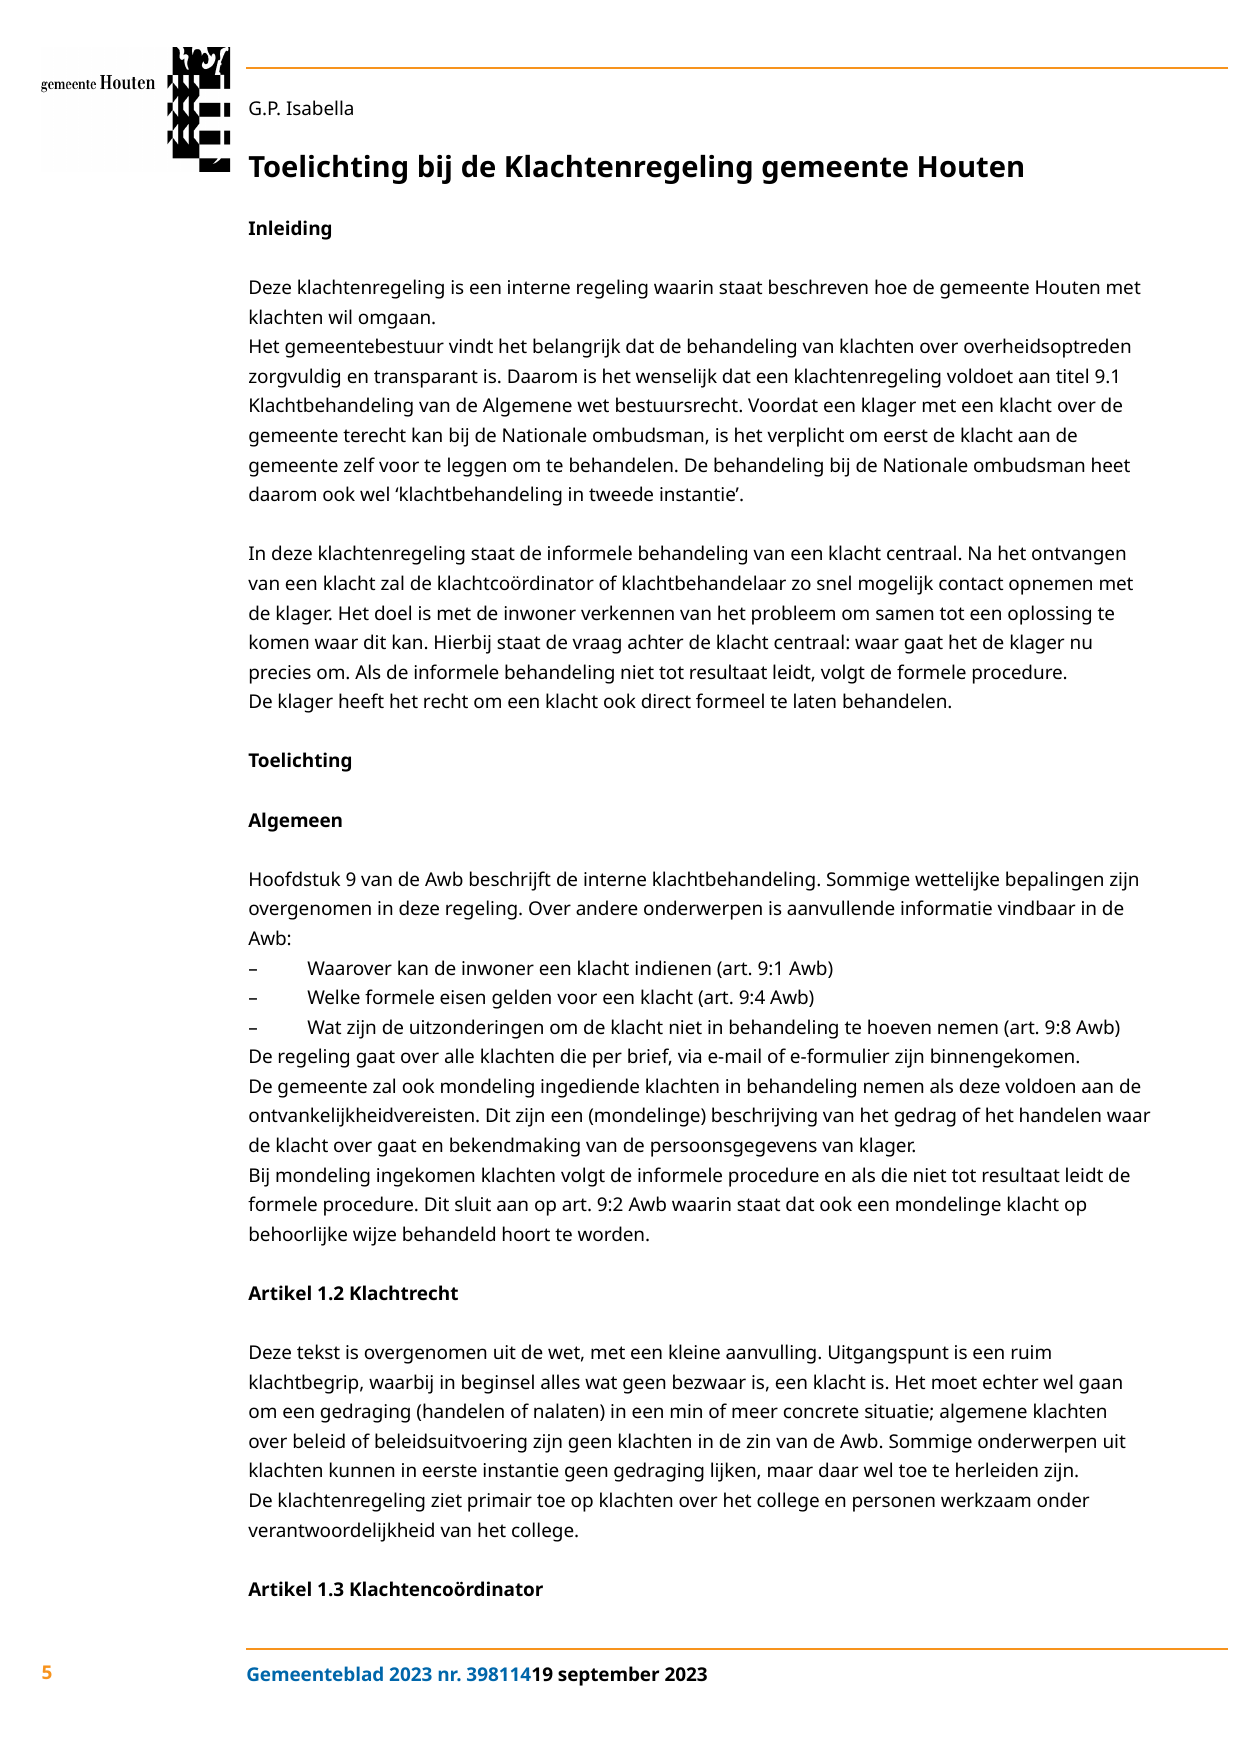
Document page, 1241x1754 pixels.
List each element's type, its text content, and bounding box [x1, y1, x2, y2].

text Deze tekst is overgenomen uit de wet, met een kleine aanvulling. Uitgangspunt is een ruim klachtbegrip, waarbij in beginsel alles wat geen bezwaar is, een klacht is. Het moet echter wel gaan om een gedraging (handelen of nalaten) in een min of meer concrete situatie; algemene klachten over beleid of beleidsuitvoering zijn geen klachten in de zin van de Awb. Sommige onderwerpen uit klachten kunnen in eerste instantie geen gedraging lijken, maar daar wel toe te herleiden zijn. [248, 1339, 1152, 1483]
text Inleiding [248, 215, 1152, 241]
text De regeling gaat over alle klachten die per brief, via e-mail of e-formulier zijn binnengekomen. [248, 1043, 1152, 1069]
text Toelichting [248, 748, 1152, 773]
text Bij mondeling ingekomen klachten volgt de informele procedure en als die niet tot resultaat leidt de formele procedure. Dit sluit aan op art. 9:2 Awb waarin staat dat ook een mondelinge klacht op behoorlijke wijze behandeld hoort te worden. [248, 1162, 1152, 1247]
text De gemeente zal ook mondeling ingediende klachten in behandeling nemen als deze voldoen aan de ontvankelijkheidvereisten. Dit zijn een (mondelinge) beschrijving van het gedrag of het handelen waar de klacht over gaat en bekendmaking van de persoonsgegevens van klager. [248, 1073, 1152, 1158]
picture [41, 47, 231, 172]
text G.P. Isabella [248, 95, 1152, 121]
list Waarover kan de inwoner een klacht indienen (art. 9:1 Awb) [248, 955, 1152, 980]
list Welke formele eisen gelden voor een klacht (art. 9:4 Awb) [248, 984, 1152, 1010]
text De klachtenregeling ziet primair toe op klachten over het college en personen werkzaam onder verantwoordelijkheid van het college. [248, 1487, 1152, 1542]
text Toelichting bij de Klachtenregeling gemeente Houten [248, 146, 1152, 186]
text Algemeen [248, 807, 1152, 832]
text Artikel 1.3 Klachtencoördinator [248, 1576, 1152, 1602]
text Hoofdstuk 9 van de Awb beschrijft de interne klachtbehandeling. Sommige wettelijke bepalingen zijn overgenomen in deze regeling. Over andere onderwerpen is aanvullende informatie vindbaar in de Awb: [248, 866, 1152, 951]
text De klager heeft het recht om een klacht ook direct formeel te laten behandelen. [248, 688, 1152, 714]
list Wat zijn de uitzonderingen om de klacht niet in behandeling te hoeven nemen (art. 9:8 Awb) [248, 1014, 1152, 1039]
text Deze klachtenregeling is een interne regeling waarin staat beschreven hoe de gemeente Houten met klachten wil omgaan. [248, 274, 1152, 329]
text Het gemeentebestuur vindt het belangrijk dat de behandeling van klachten over overheidsoptreden zorgvuldig en transparant is. Daarom is het wenselijk dat een klachtenregeling voldoet aan titel 9.1 Klachtbehandeling van de Algemene wet bestuursrecht. Voordat een klager met een klacht over de gemeente terecht kan bij de Nationale ombudsman, is het verplicht om eerst de klacht aan de gemeente zelf voor te leggen om te behandelen. De behandeling bij de Nationale ombudsman heet daarom ook wel ‘klachtbehandeling in tweede instantie’. [248, 333, 1152, 507]
text Artikel 1.2 Klachtrecht [248, 1280, 1152, 1306]
text In deze klachtenregeling staat de informele behandeling van een klacht centraal. Na het ontvangen van een klacht zal de klachtcoördinator of klachtbehandelaar zo snel mogelijk contact opnemen met de klager. Het doel is met de inwoner verkennen van het probleem om samen tot een oplossing te komen waar dit kan. Hierbij staat de vraag achter de klacht centraal: waar gaat het de klager nu precies om. Als de informele behandeling niet tot resultaat leidt, volgt de formele procedure. [248, 541, 1152, 684]
